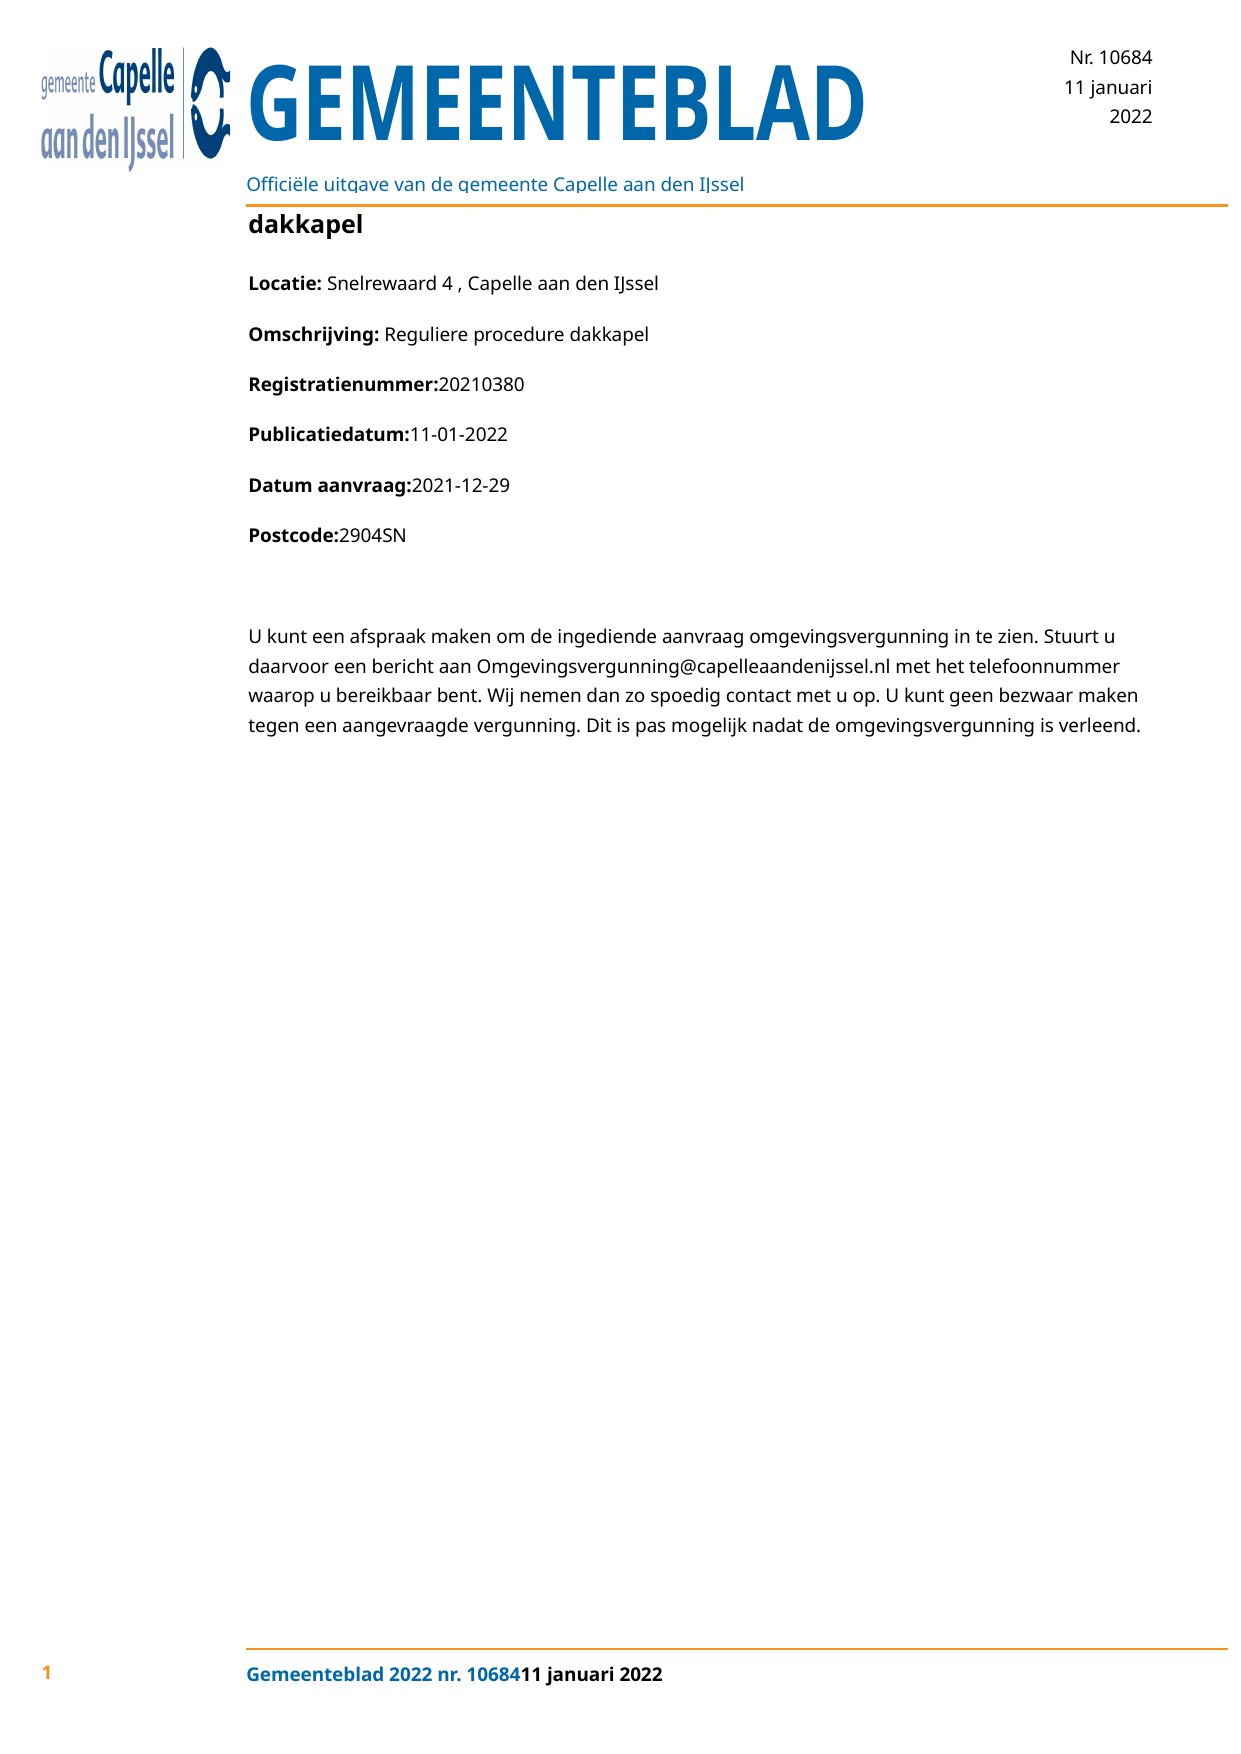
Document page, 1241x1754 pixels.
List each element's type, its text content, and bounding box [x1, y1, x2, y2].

text Postcode:2904SN [248, 522, 1152, 548]
text Registratienummer:20210380 [248, 371, 1152, 397]
text Datum aanvraag:2021-12-29 [248, 472, 1152, 498]
text Omschrijving: Reguliere procedure dakkapel [248, 321, 1152, 346]
text Locatie: Snelrewaard 4 , Capelle aan den IJssel [248, 270, 1152, 296]
picture [41, 47, 231, 172]
text dakkapel [248, 207, 1152, 241]
text Publicatiedatum:11-01-2022 [248, 422, 1152, 447]
text U kunt een afspraak maken om de ingediende aanvraag omgevingsvergunning in te zien. Stuurt u daarvoor een bericht aan Omgevingsvergunning@capelleaandenijssel.nl met het telefoonnummer waarop u bereikbaar bent. Wij nemen dan zo spoedig contact met u op. U kunt geen bezwaar maken tegen een aangevraagde vergunning. Dit is pas mogelijk nadat de omgevingsvergunning is verleend. [248, 623, 1152, 738]
